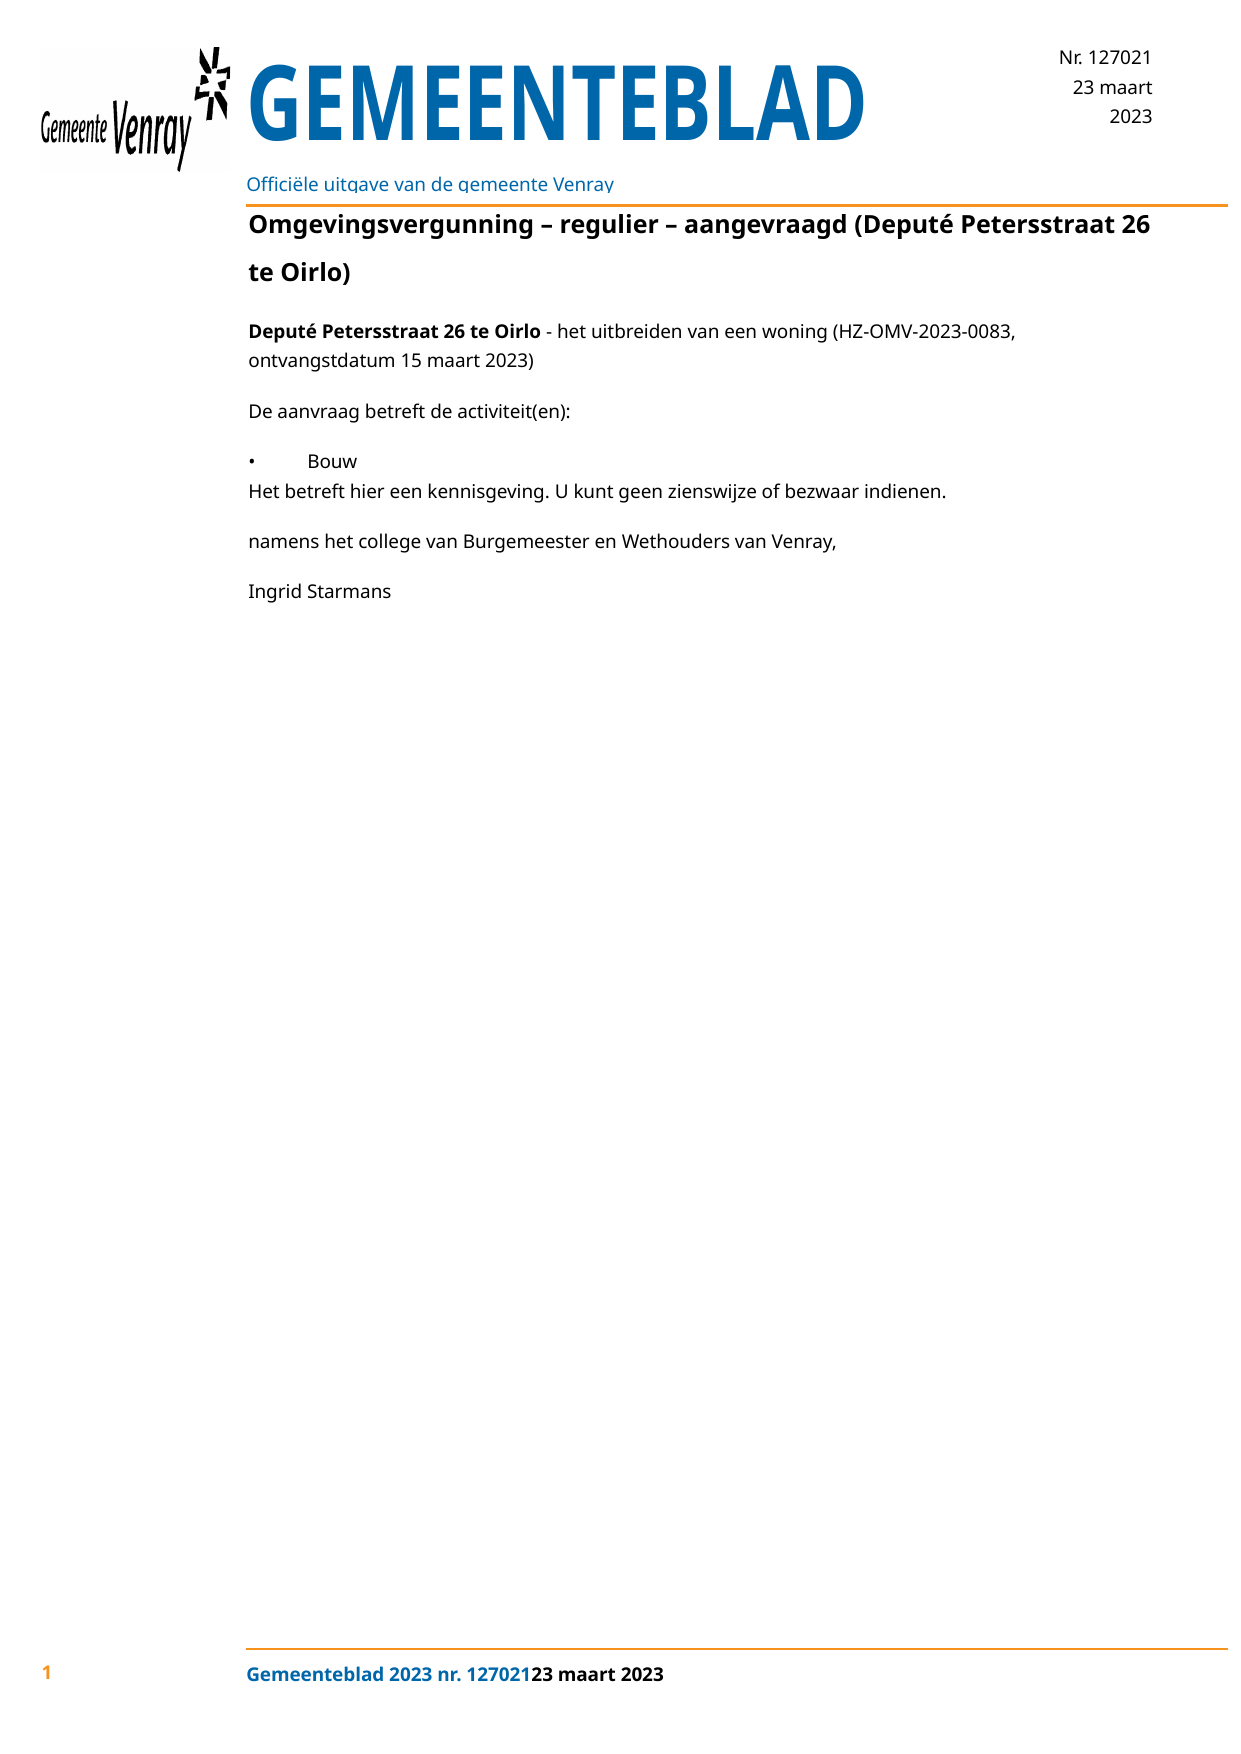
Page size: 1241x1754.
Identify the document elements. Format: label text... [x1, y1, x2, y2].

text Ingrid Starmans [248, 579, 1152, 604]
text namens het college van Burgemeester en Wethouders van Venray, [248, 528, 1152, 554]
text Omgevingsvergunning – regulier – aangevraagd (Deputé Petersstraat 26 te Oirlo) [248, 207, 1152, 288]
text Het betreft hier een kennisgeving. U kunt geen zienswijze of bezwaar indienen. [248, 478, 1152, 504]
text Deputé Petersstraat 26 te Oirlo - het uitbreiden van een woning (HZ-OMV-2023-0083, ontvangstdatum 15 maart 2023) [248, 318, 1152, 373]
picture [41, 47, 231, 172]
list Bouw [248, 448, 1152, 474]
text De aanvraag betreft de activiteit(en): [248, 398, 1152, 424]
